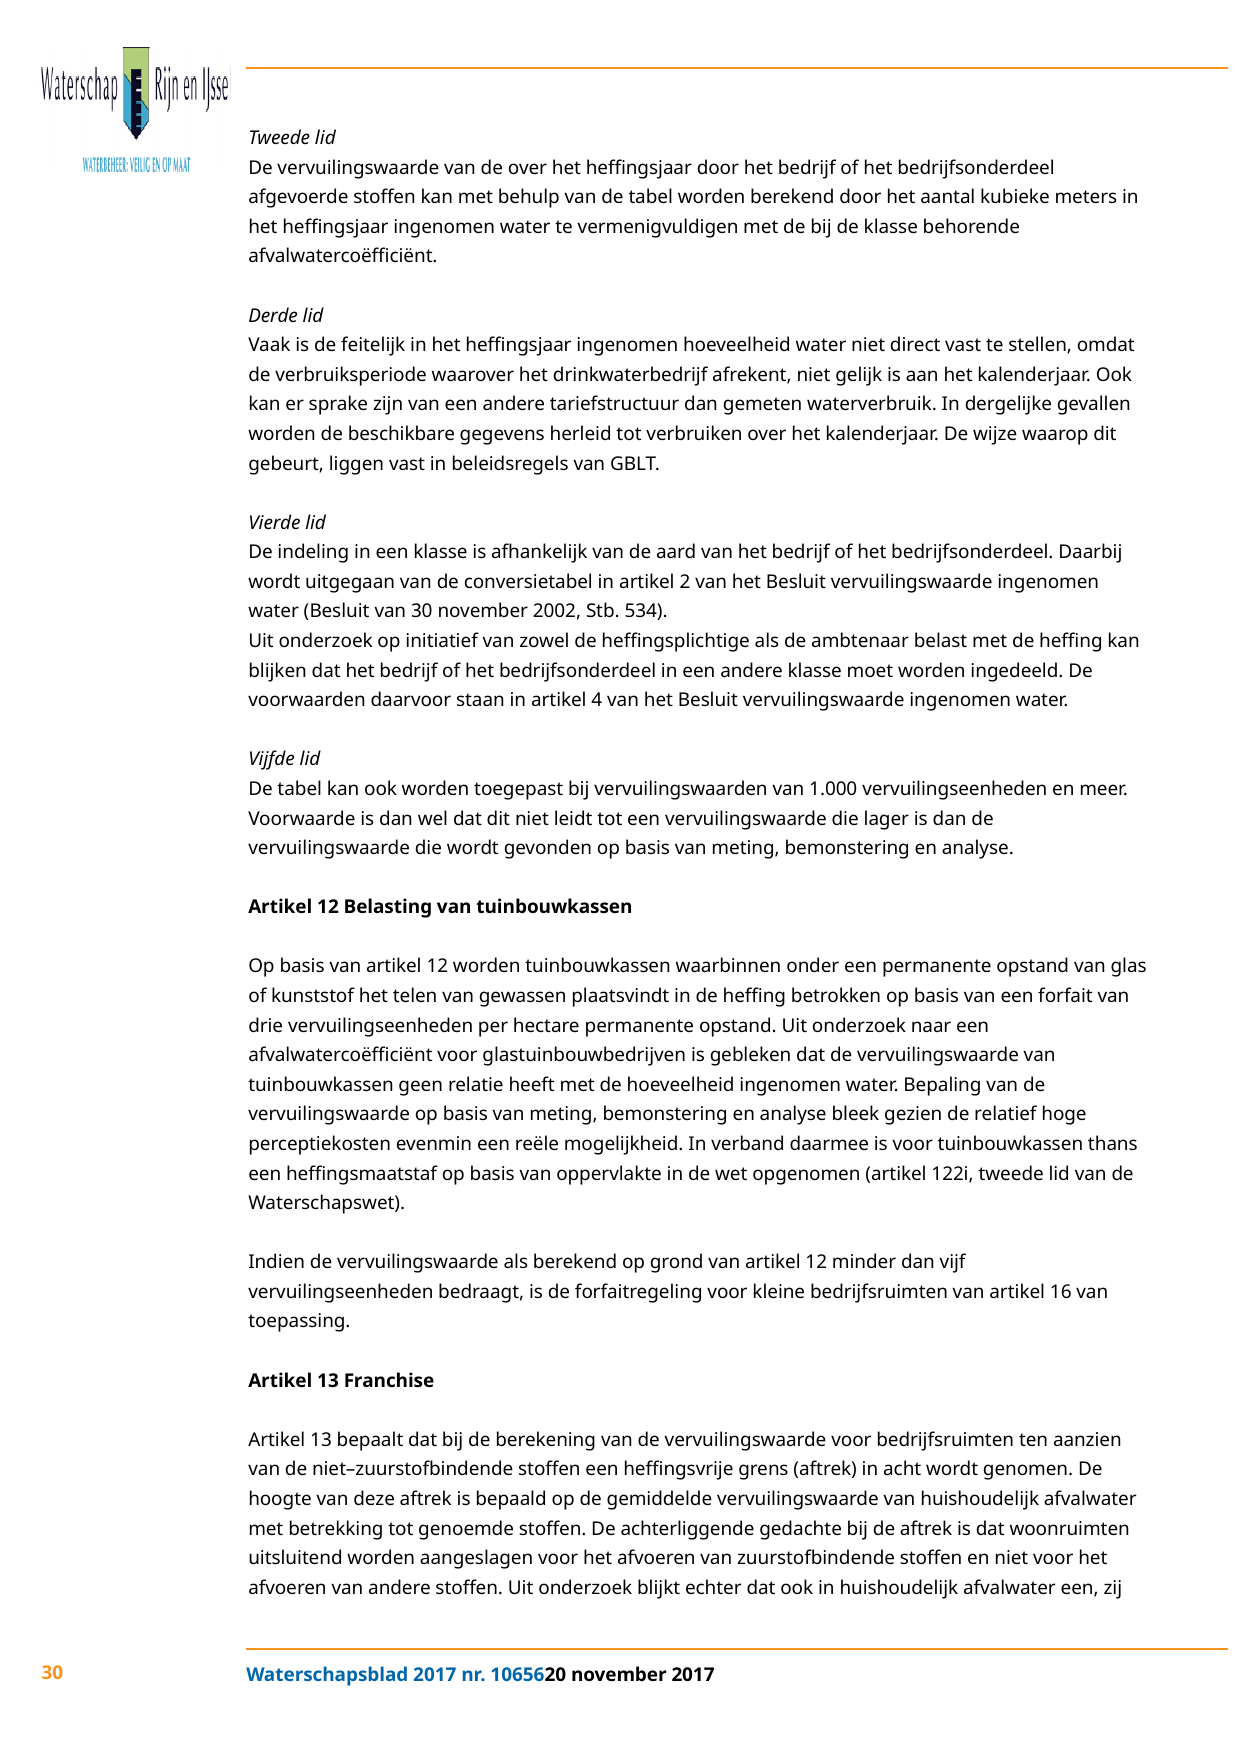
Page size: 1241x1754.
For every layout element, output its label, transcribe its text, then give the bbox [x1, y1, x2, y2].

text Derde lid [248, 302, 1152, 328]
text Vierde lid [248, 509, 1152, 535]
text Vijfde lid [248, 746, 1152, 771]
text Artikel 13 bepaalt dat bij de berekening van de vervuilingswaarde voor bedrijfsruimten ten aanzien van de niet–zuurstofbindende stoffen een heffingsvrije grens (aftrek) in acht wordt genomen. De hoogte van deze aftrek is bepaald op de gemiddelde vervuilingswaarde van huishoudelijk afvalwater met betrekking tot genoemde stoffen. De achterliggende gedachte bij de aftrek is dat woonruimten uitsluitend worden aangeslagen voor het afvoeren van zuurstofbindende stoffen en niet voor het afvoeren van andere stoffen. Uit onderzoek blijkt echter dat ook in huishoudelijk afvalwater een, zij [248, 1426, 1152, 1600]
text Op basis van artikel 12 worden tuinbouwkassen waarbinnen onder een permanente opstand van glas of kunststof het telen van gewassen plaatsvindt in de heffing betrokken op basis van een forfait van drie vervuilingseenheden per hectare permanente opstand. Uit onderzoek naar een afvalwatercoëfficiënt voor glastuinbouwbedrijven is gebleken dat de vervuilingswaarde van tuinbouwkassen geen relatie heeft met de hoeveelheid ingenomen water. Bepaling van de vervuilingswaarde op basis van meting, bemonstering en analyse bleek gezien de relatief hoge perceptiekosten evenmin een reële mogelijkheid. In verband daarmee is voor tuinbouwkassen thans een heffingsmaatstaf op basis van oppervlakte in de wet opgenomen (artikel 122i, tweede lid van de Waterschapswet). [248, 953, 1152, 1215]
text De vervuilingswaarde van de over het heffingsjaar door het bedrijf of het bedrijfsonderdeel afgevoerde stoffen kan met behulp van de tabel worden berekend door het aantal kubieke meters in het heffingsjaar ingenomen water te vermenigvuldigen met de bij de klasse behorende afvalwatercoëfficiënt. [248, 154, 1152, 268]
text Artikel 12 Belasting van tuinbouwkassen [248, 893, 1152, 919]
text Vaak is de feitelijk in het heffingsjaar ingenomen hoeveelheid water niet direct vast te stellen, omdat de verbruiksperiode waarover het drinkwaterbedrijf afrekent, niet gelijk is aan het kalenderjaar. Ook kan er sprake zijn van een andere tariefstructuur dan gemeten waterverbruik. In dergelijke gevallen worden de beschikbare gegevens herleid tot verbruiken over het kalenderjaar. De wijze waarop dit gebeurt, liggen vast in beleidsregels van GBLT. [248, 331, 1152, 476]
text Uit onderzoek op initiatief van zowel de heffingsplichtige als de ambtenaar belast met de heffing kan blijken dat het bedrijf of het bedrijfsonderdeel in een andere klasse moet worden ingedeeld. De voorwaarden daarvoor staan in artikel 4 van het Besluit vervuilingswaarde ingenomen water. [248, 627, 1152, 712]
picture [41, 47, 231, 172]
text Tweede lid [248, 124, 1152, 150]
text De indeling in een klasse is afhankelijk van de aard van het bedrijf of het bedrijfsonderdeel. Daarbij wordt uitgegaan van de conversietabel in artikel 2 van het Besluit vervuilingswaarde ingenomen water (Besluit van 30 november 2002, Stb. 534). [248, 538, 1152, 623]
text De tabel kan ook worden toegepast bij vervuilingswaarden van 1.000 vervuilingseenheden en meer. Voorwaarde is dan wel dat dit niet leidt tot een vervuilingswaarde die lager is dan de vervuilingswaarde die wordt gevonden op basis van meting, bemonstering en analyse. [248, 775, 1152, 860]
text Indien de vervuilingswaarde als berekend op grond van artikel 12 minder dan vijf vervuilingseenheden bedraagt, is de forfaitregeling voor kleine bedrijfsruimten van artikel 16 van toepassing. [248, 1248, 1152, 1333]
text Artikel 13 Franchise [248, 1367, 1152, 1393]
